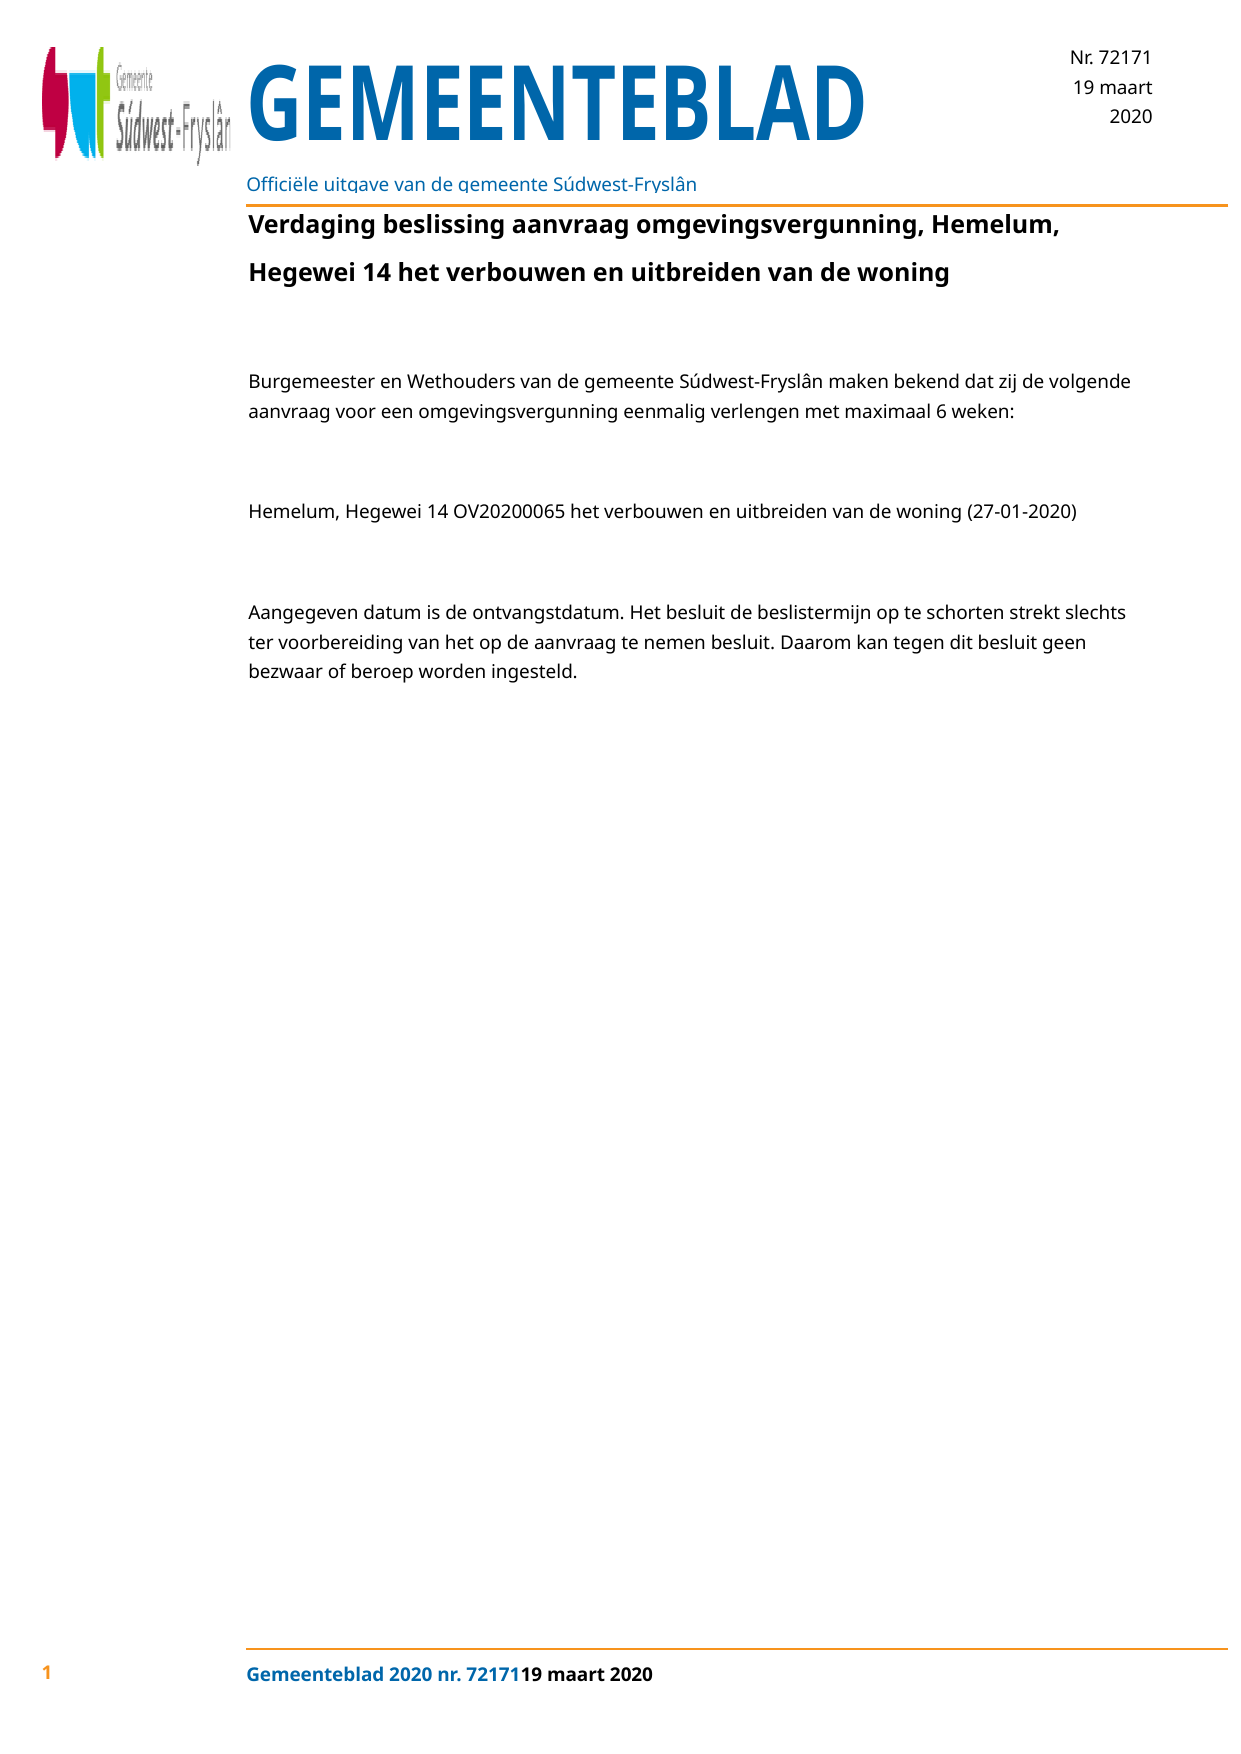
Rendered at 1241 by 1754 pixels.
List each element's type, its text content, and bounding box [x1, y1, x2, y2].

picture [41, 47, 231, 172]
text Burgemeester en Wethouders van de gemeente Súdwest-Fryslân maken bekend dat zij de volgende aanvraag voor een omgevingsvergunning eenmalig verlengen met maximaal 6 weken: [248, 368, 1152, 424]
text Hemelum, Hegewei 14 OV20200065 het verbouwen en uitbreiden van de woning (27-01-2020) [248, 499, 1152, 524]
text Verdaging beslissing aanvraag omgevingsvergunning, Hemelum, Hegewei 14 het verbouwen en uitbreiden van de woning [248, 207, 1152, 288]
text Aangegeven datum is de ontvangstdatum. Het besluit de beslistermijn op te schorten strekt slechts ter voorbereiding van het op de aanvraag te nemen besluit. Daarom kan tegen dit besluit geen bezwaar of beroep worden ingesteld. [248, 599, 1152, 684]
